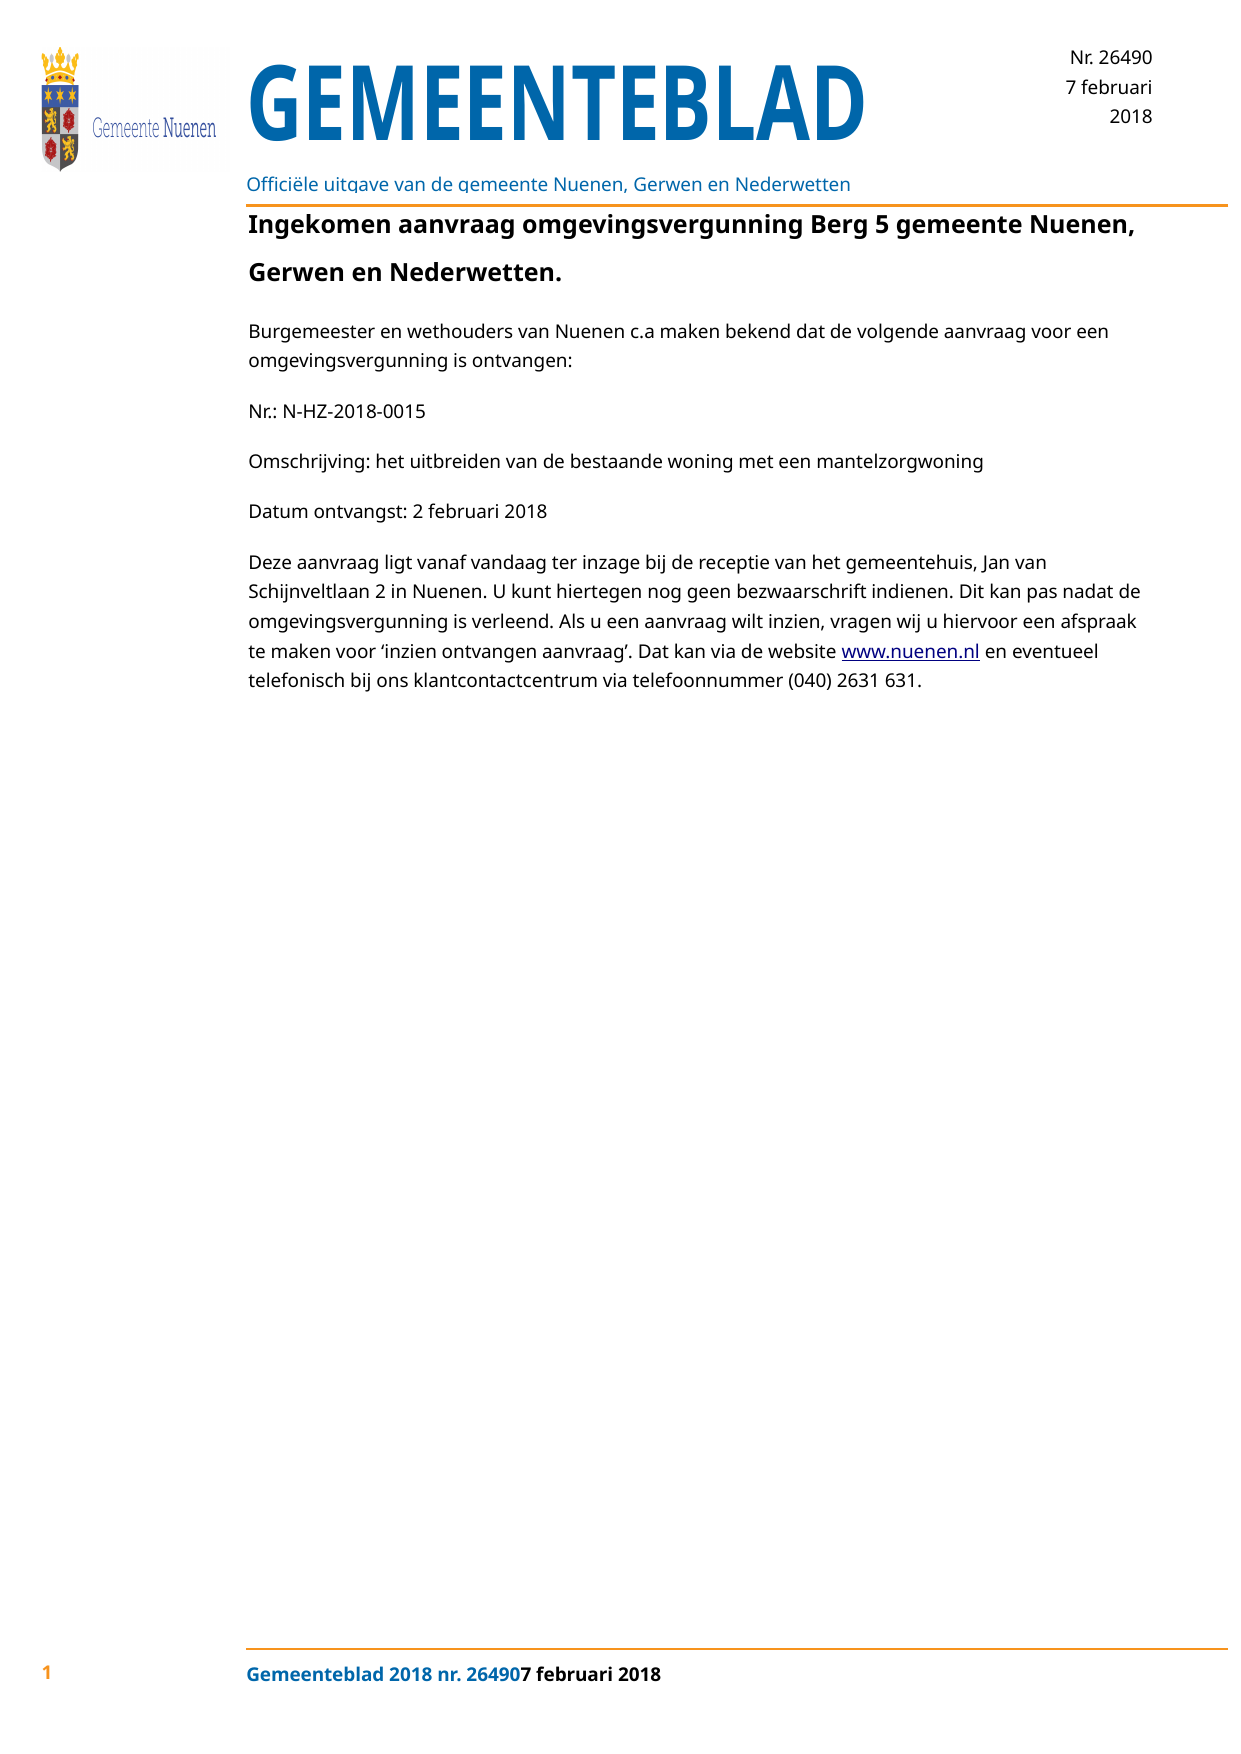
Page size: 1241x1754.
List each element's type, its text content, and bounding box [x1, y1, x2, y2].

text Datum ontvangst: 2 februari 2018 [248, 499, 1152, 524]
picture [41, 47, 231, 172]
text Nr.: N-HZ-2018-0015 [248, 398, 1152, 424]
text Deze aanvraag ligt vanaf vandaag ter inzage bij de receptie van het gemeentehuis, Jan van Schijnveltlaan 2 in Nuenen. U kunt hiertegen nog geen bezwaarschrift indienen. Dit kan pas nadat de omgevingsvergunning is verleend. Als u een aanvraag wilt inzien, vragen wij u hiervoor een afspraak te maken voor ‘inzien ontvangen aanvraag’. Dat kan via de website www.nuenen.nl en eventueel telefonisch bij ons klantcontactcentrum via telefoonnummer (040) 2631 631. [248, 549, 1152, 693]
text Burgemeester en wethouders van Nuenen c.a maken bekend dat de volgende aanvraag voor een omgevingsvergunning is ontvangen: [248, 318, 1152, 373]
text Omschrijving: het uitbreiden van de bestaande woning met een mantelzorgwoning [248, 448, 1152, 474]
text Ingekomen aanvraag omgevingsvergunning Berg 5 gemeente Nuenen, Gerwen en Nederwetten. [248, 207, 1152, 288]
